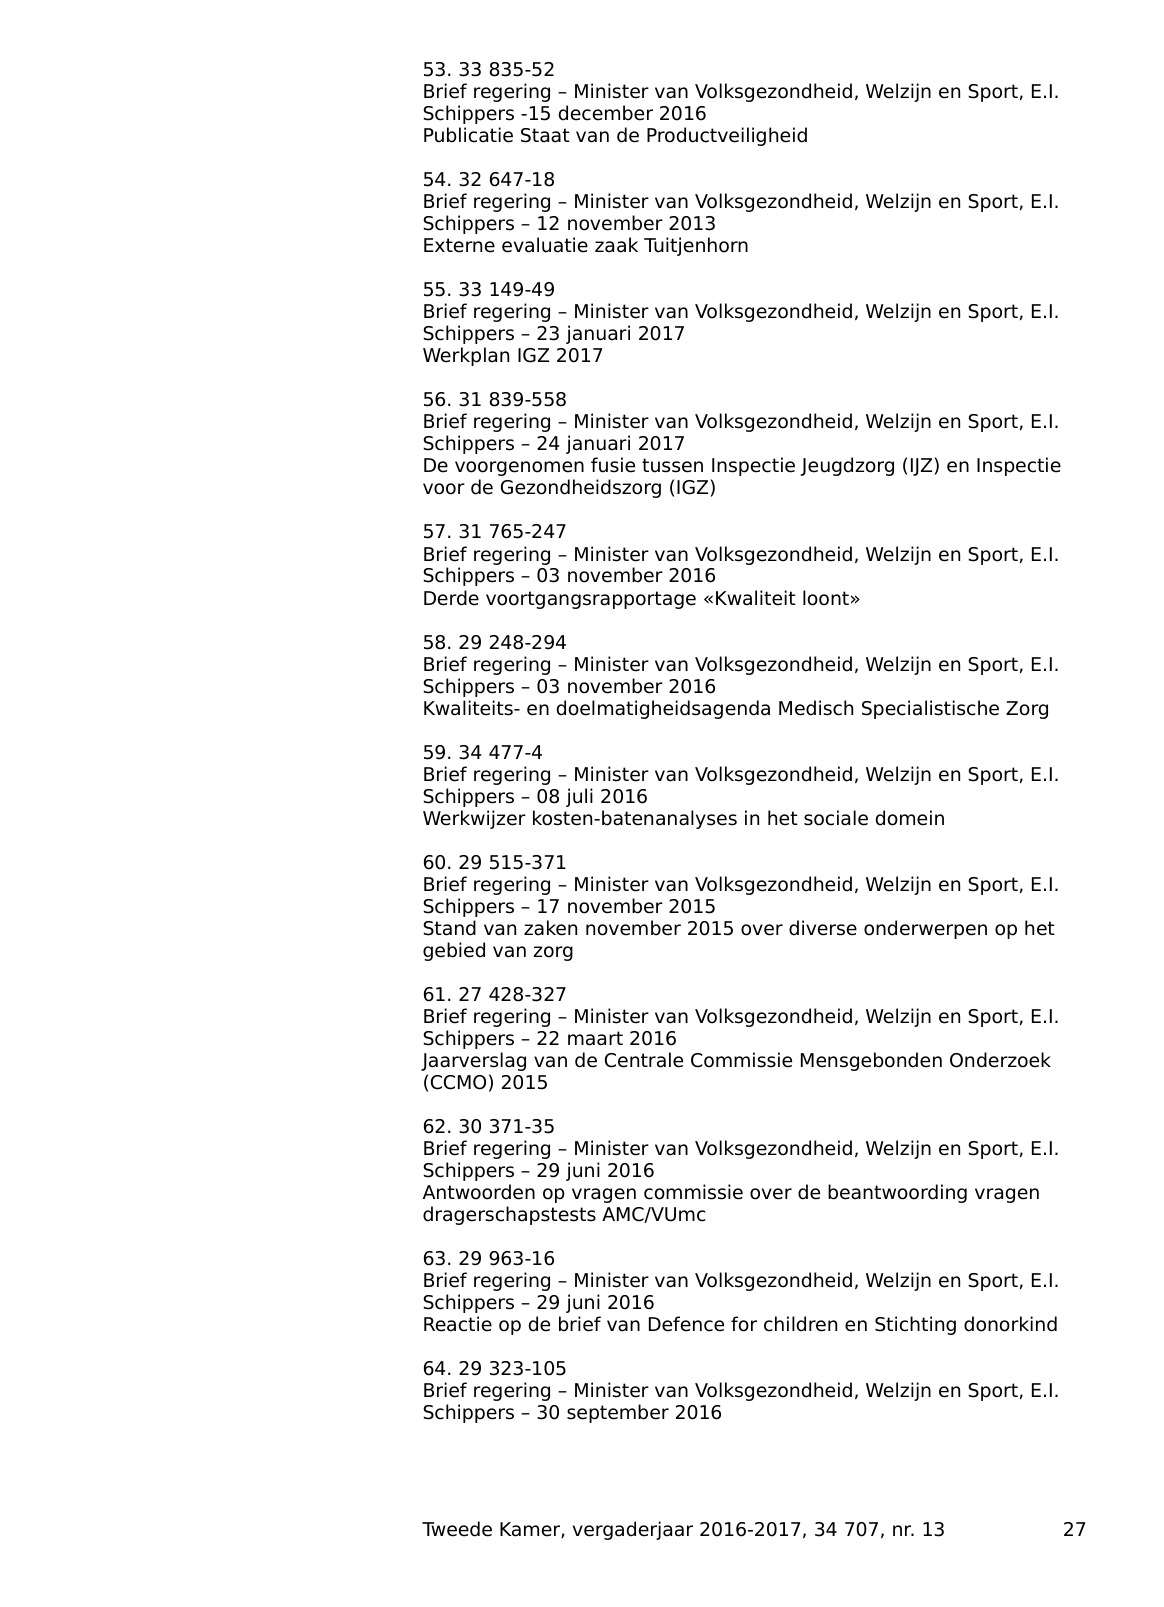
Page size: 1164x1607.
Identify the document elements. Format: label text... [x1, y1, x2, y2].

text 62. 30 371-35 [422, 1116, 1087, 1138]
text Brief regering – Minister van Volksgezondheid, Welzijn en Sport, E.I. Schippers – 03 november 2016 [422, 653, 1087, 697]
text Brief regering – Minister van Volksgezondheid, Welzijn en Sport, E.I. Schippers – 12 november 2013 [422, 191, 1087, 235]
text Brief regering – Minister van Volksgezondheid, Welzijn en Sport, E.I. Schippers – 03 november 2016 [422, 543, 1087, 587]
text 60. 29 515-371 [422, 852, 1087, 874]
text 61. 27 428-327 [422, 984, 1087, 1006]
text Brief regering – Minister van Volksgezondheid, Welzijn en Sport, E.I. Schippers -15 december 2016 [422, 81, 1087, 125]
text Derde voortgangsrapportage «Kwaliteit loont» [422, 587, 1087, 609]
text 56. 31 839-558 [422, 389, 1087, 411]
text 58. 29 248-294 [422, 632, 1087, 653]
text Externe evaluatie zaak Tuitjenhorn [422, 235, 1087, 257]
text Brief regering – Minister van Volksgezondheid, Welzijn en Sport, E.I. Schippers – 08 juli 2016 [422, 764, 1087, 808]
text Brief regering – Minister van Volksgezondheid, Welzijn en Sport, E.I. Schippers – 30 september 2016 [422, 1380, 1087, 1424]
text Brief regering – Minister van Volksgezondheid, Welzijn en Sport, E.I. Schippers – 29 juni 2016 [422, 1270, 1087, 1314]
text Stand van zaken november 2015 over diverse onderwerpen op het gebied van zorg [422, 918, 1087, 962]
text 63. 29 963-16 [422, 1248, 1087, 1270]
text Brief regering – Minister van Volksgezondheid, Welzijn en Sport, E.I. Schippers – 22 maart 2016 [422, 1006, 1087, 1050]
text Kwaliteits- en doelmatigheidsagenda Medisch Specialistische Zorg [422, 697, 1087, 719]
text Werkwijzer kosten-batenanalyses in het sociale domein [422, 808, 1087, 829]
text 54. 32 647-18 [422, 169, 1087, 191]
text De voorgenomen fusie tussen Inspectie Jeugdzorg (IJZ) en Inspectie voor de Gezondheidszorg (IGZ) [422, 455, 1087, 499]
text Brief regering – Minister van Volksgezondheid, Welzijn en Sport, E.I. Schippers – 24 januari 2017 [422, 411, 1087, 455]
text Brief regering – Minister van Volksgezondheid, Welzijn en Sport, E.I. Schippers – 17 november 2015 [422, 874, 1087, 918]
text 55. 33 149-49 [422, 279, 1087, 301]
text Brief regering – Minister van Volksgezondheid, Welzijn en Sport, E.I. Schippers – 29 juni 2016 [422, 1138, 1087, 1182]
text 59. 34 477-4 [422, 742, 1087, 764]
text Brief regering – Minister van Volksgezondheid, Welzijn en Sport, E.I. Schippers – 23 januari 2017 [422, 301, 1087, 345]
text Antwoorden op vragen commissie over de beantwoording vragen dragerschapstests AMC/VUmc [422, 1182, 1087, 1226]
text 53. 33 835-52 [422, 59, 1087, 81]
text Jaarverslag van de Centrale Commissie Mensgebonden Onderzoek (CCMO) 2015 [422, 1050, 1087, 1094]
text Publicatie Staat van de Productveiligheid [422, 125, 1087, 147]
text 57. 31 765-247 [422, 521, 1087, 543]
text Werkplan IGZ 2017 [422, 345, 1087, 367]
text Reactie op de brief van Defence for children en Stichting donorkind [422, 1314, 1087, 1336]
text 64. 29 323-105 [422, 1358, 1087, 1380]
